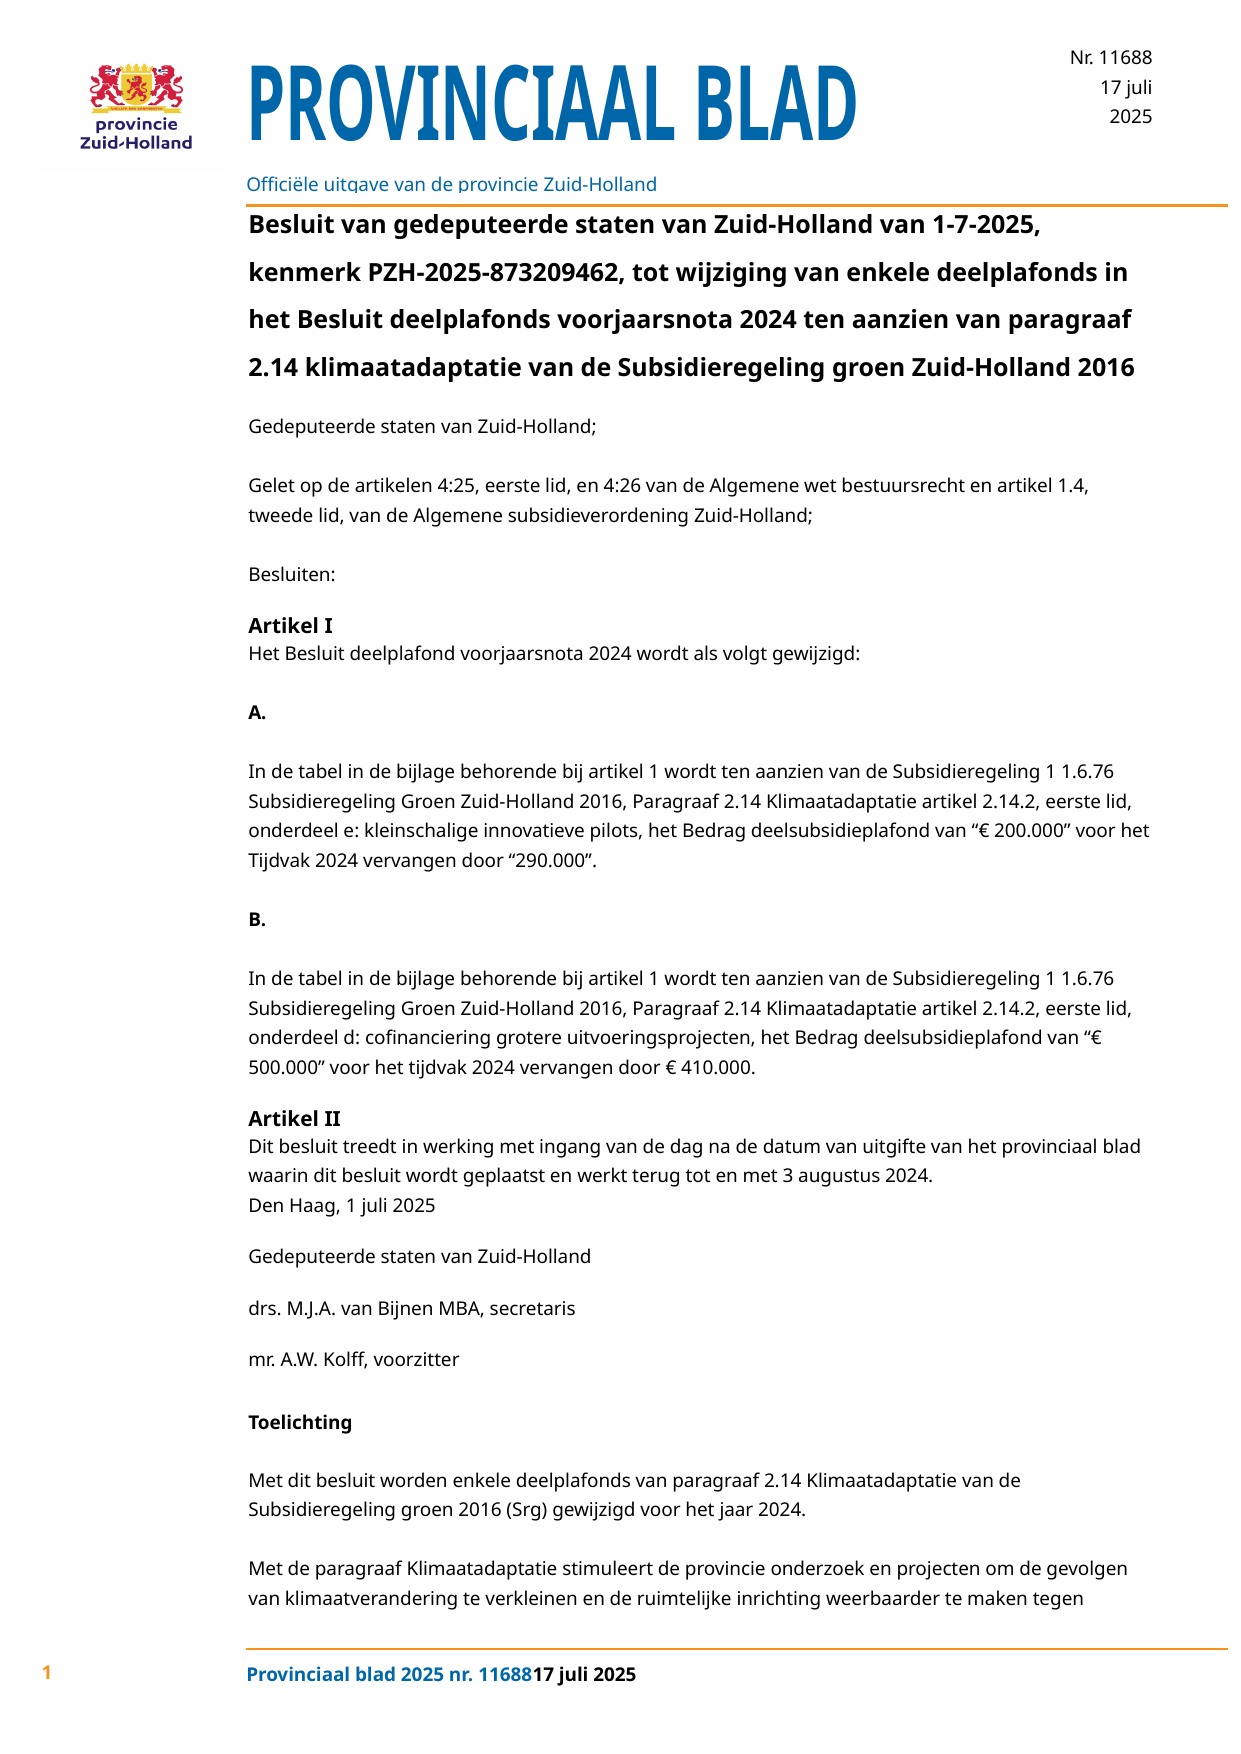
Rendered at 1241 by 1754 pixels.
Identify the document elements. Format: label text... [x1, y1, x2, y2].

text Besluit van gedeputeerde staten van Zuid-Holland van 1-7-2025, kenmerk PZH-2025-873209462, tot wijziging van enkele deelplafonds in het Besluit deelplafonds voorjaarsnota 2024 ten aanzien van paragraaf 2.14 klimaatadaptatie van de Subsidieregeling groen Zuid-Holland 2016 [248, 207, 1152, 384]
text Gelet op de artikelen 4:25, eerste lid, en 4:26 van de Algemene wet bestuursrecht en artikel 1.4, tweede lid, van de Algemene subsidieverordening Zuid-Holland; [248, 472, 1152, 528]
text Gedeputeerde staten van Zuid-Holland; [248, 413, 1152, 439]
text Artikel II [248, 1104, 1152, 1133]
text Dit besluit treedt in werking met ingang van de dag na de datum van uitgifte van het provinciaal blad waarin dit besluit wordt geplaatst en werkt terug tot en met 3 augustus 2024. [248, 1133, 1152, 1188]
text Gedeputeerde staten van Zuid-Holland [248, 1243, 1152, 1269]
text In de tabel in de bijlage behorende bij artikel 1 wordt ten aanzien van de Subsidieregeling 1 1.6.76 Subsidieregeling Groen Zuid-Holland 2016, Paragraaf 2.14 Klimaatadaptatie artikel 2.14.2, eerste lid, onderdeel d: cofinanciering grotere uitvoeringsprojecten, het Bedrag deelsubsidieplafond van “€ 500.000” voor het tijdvak 2024 vervangen door € 410.000. [248, 965, 1152, 1080]
text Met dit besluit worden enkele deelplafonds van paragraaf 2.14 Klimaatadaptatie van de Subsidieregeling groen 2016 (Srg) gewijzigd voor het jaar 2024. [248, 1467, 1152, 1522]
text In de tabel in de bijlage behorende bij artikel 1 wordt ten aanzien van de Subsidieregeling 1 1.6.76 Subsidieregeling Groen Zuid-Holland 2016, Paragraaf 2.14 Klimaatadaptatie artikel 2.14.2, eerste lid, onderdeel e: kleinschalige innovatieve pilots, het Bedrag deelsubsidieplafond van “€ 200.000” voor het Tijdvak 2024 vervangen door “290.000”. [248, 758, 1152, 873]
text Toelichting [248, 1398, 1152, 1438]
text drs. M.J.A. van Bijnen MBA, secretaris [248, 1295, 1152, 1321]
picture [41, 47, 231, 172]
text A. [248, 699, 1152, 725]
text Artikel I [248, 611, 1152, 640]
text mr. A.W. Kolff, voorzitter [248, 1346, 1152, 1372]
text Met de paragraaf Klimaatadaptatie stimuleert de provincie onderzoek en projecten om de gevolgen van klimaatverandering te verkleinen en de ruimtelijke inrichting weerbaarder te maken tegen [248, 1556, 1152, 1611]
text B. [248, 906, 1152, 932]
text Het Besluit deelplafond voorjaarsnota 2024 wordt als volgt gewijzigd: [248, 640, 1152, 666]
text Den Haag, 1 juli 2025 [248, 1192, 1152, 1218]
text Besluiten: [248, 561, 1152, 587]
